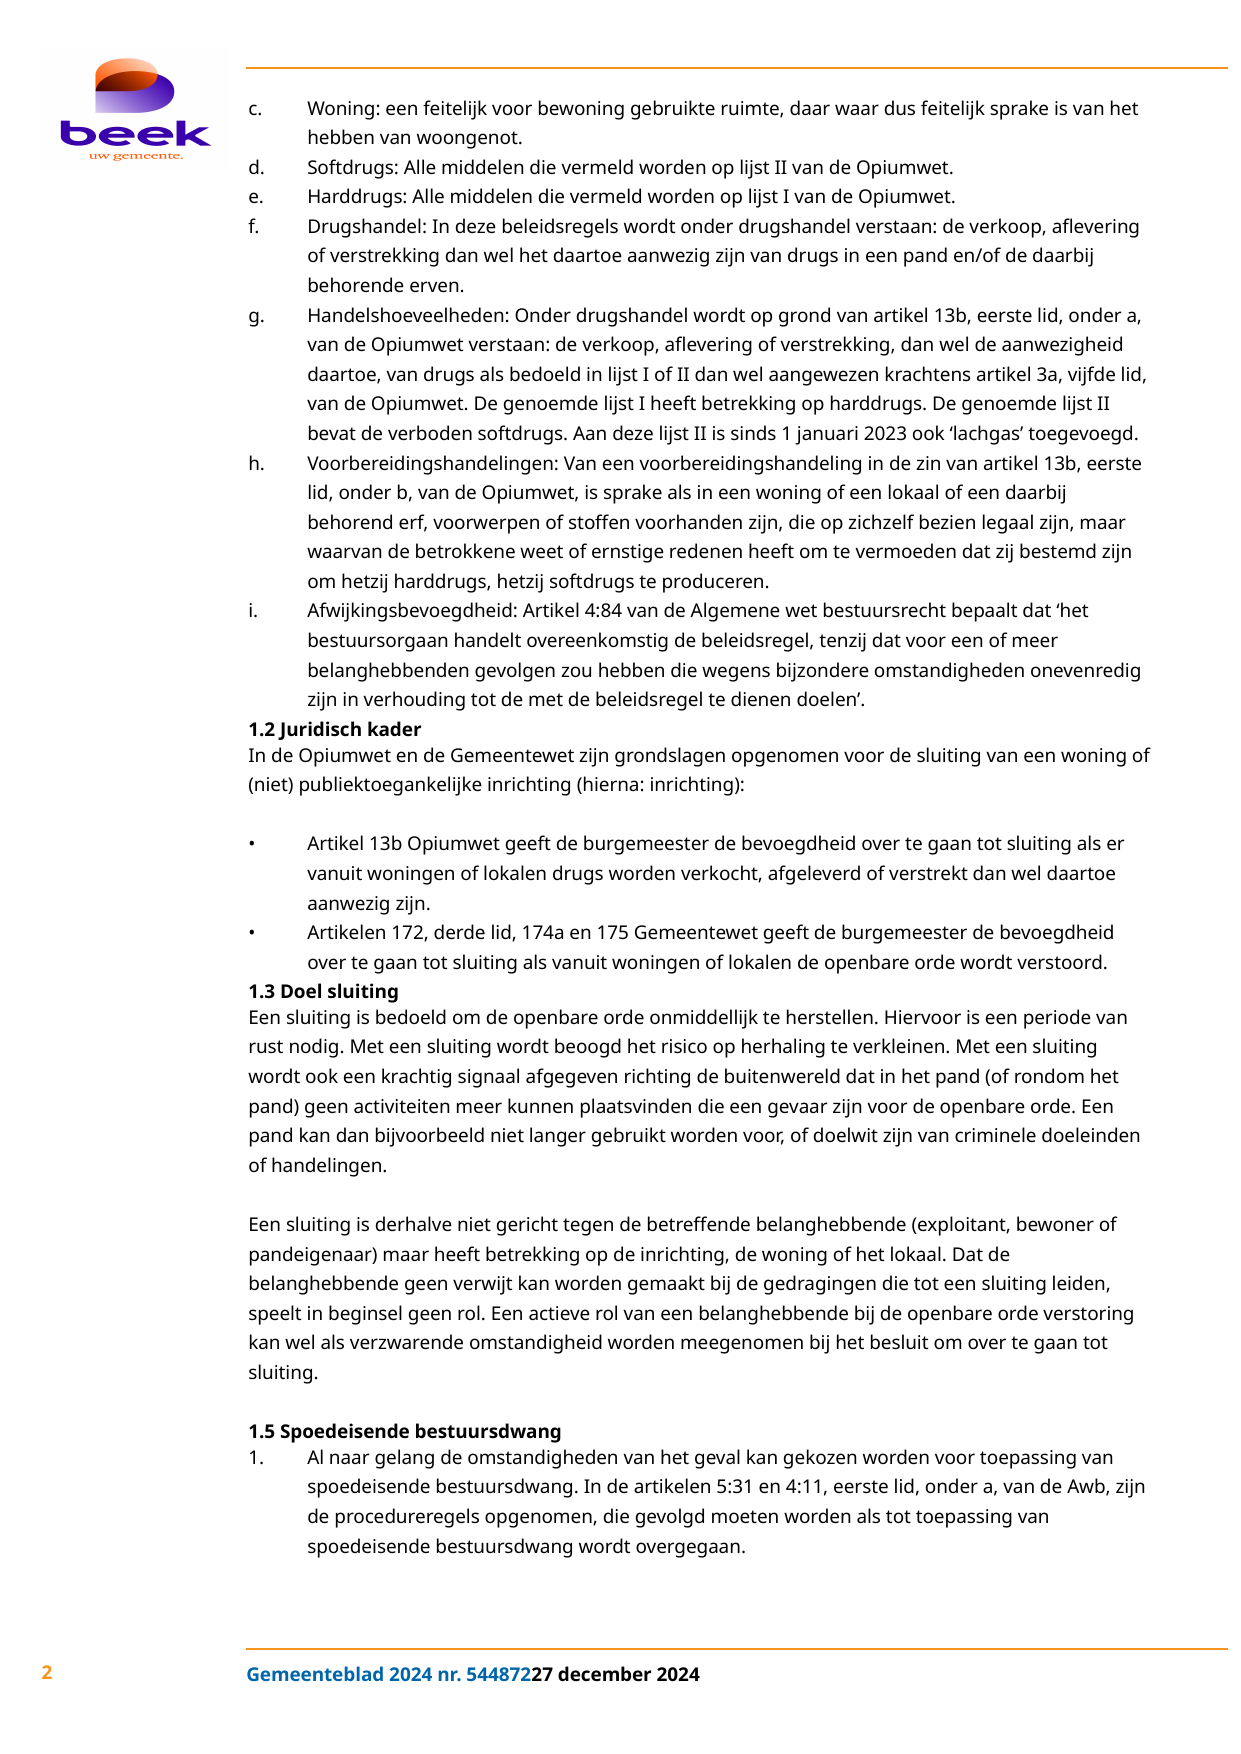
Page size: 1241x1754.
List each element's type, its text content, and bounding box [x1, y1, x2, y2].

list Artikel 13b Opiumwet geeft de burgemeester de bevoegdheid over te gaan tot sluiting als er vanuit woningen of lokalen drugs worden verkocht, afgeleverd of verstrekt dan wel daartoe aanwezig zijn. [248, 831, 1152, 915]
text 1.3 Doel sluiting [248, 978, 1152, 1004]
list Voorbereidingshandelingen: Van een voorbereidingshandeling in de zin van artikel 13b, eerste lid, onder b, van de Opiumwet, is sprake als in een woning of een lokaal of een daarbij behorend erf, voorwerpen of stoffen voorhanden zijn, die op zichzelf bezien legaal zijn, maar waarvan de betrokkene weet of ernstige redenen heeft om te vermoeden dat zij bestemd zijn om hetzij harddrugs, hetzij softdrugs te produceren. [248, 450, 1152, 594]
list Softdrugs: Alle middelen die vermeld worden op lijst II van de Opiumwet. [248, 154, 1152, 180]
list Woning: een feitelijk voor bewoning gebruikte ruimte, daar waar dus feitelijk sprake is van het hebben van woongenot. [248, 95, 1152, 150]
text 1.2 Juridisch kader [248, 716, 1152, 742]
list Artikelen 172, derde lid, 174a en 175 Gemeentewet geeft de burgemeester de bevoegdheid over te gaan tot sluiting als vanuit woningen of lokalen de openbare orde wordt verstoord. [248, 919, 1152, 974]
text Een sluiting is bedoeld om de openbare orde onmiddellijk te herstellen. Hiervoor is een periode van rust nodig. Met een sluiting wordt beoogd het risico op herhaling te verkleinen. Met een sluiting wordt ook een krachtig signaal afgegeven richting de buitenwereld dat in het pand (of rondom het pand) geen activiteiten meer kunnen plaatsvinden die een gevaar zijn voor de openbare orde. Een pand kan dan bijvoorbeeld niet langer gebruikt worden voor, of doelwit zijn van criminele doeleinden of handelingen. [248, 1004, 1152, 1178]
list Drugshandel: In deze beleidsregels wordt onder drugshandel verstaan: de verkoop, aflevering of verstrekking dan wel het daartoe aanwezig zijn van drugs in een pand en/of de daarbij behorende erven. [248, 213, 1152, 298]
list Al naar gelang de omstandigheden van het geval kan gekozen worden voor toepassing van spoedeisende bestuursdwang. In de artikelen 5:31 en 4:11, eerste lid, onder a, van de Awb, zijn de procedureregels opgenomen, die gevolgd moeten worden als tot toepassing van spoedeisende bestuursdwang wordt overgegaan. [248, 1444, 1152, 1558]
text Een sluiting is derhalve niet gericht tegen de betreffende belanghebbende (exploitant, bewoner of pandeigenaar) maar heeft betrekking op de inrichting, de woning of het lokaal. Dat de belanghebbende geen verwijt kan worden gemaakt bij de gedragingen die tot een sluiting leiden, speelt in beginsel geen rol. Een actieve rol van een belanghebbende bij de openbare orde verstoring kan wel als verzwarende omstandigheid worden meegenomen bij het besluit om over te gaan tot sluiting. [248, 1211, 1152, 1385]
text 1.5 Spoedeisende bestuursdwang [248, 1418, 1152, 1444]
list Harddrugs: Alle middelen die vermeld worden op lijst I van de Opiumwet. [248, 183, 1152, 209]
text In de Opiumwet en de Gemeentewet zijn grondslagen opgenomen voor de sluiting van een woning of (niet) publiektoegankelijke inrichting (hierna: inrichting): [248, 742, 1152, 797]
picture [41, 47, 231, 172]
list Handelshoeveelheden: Onder drugshandel wordt op grond van artikel 13b, eerste lid, onder a, van de Opiumwet verstaan: de verkoop, aflevering of verstrekking, dan wel de aanwezigheid daartoe, van drugs als bedoeld in lijst I of II dan wel aangewezen krachtens artikel 3a, vijfde lid, van de Opiumwet. De genoemde lijst I heeft betrekking op harddrugs. De genoemde lijst II bevat de verboden softdrugs. Aan deze lijst II is sinds 1 januari 2023 ook ‘lachgas’ toegevoegd. [248, 302, 1152, 446]
list Afwijkingsbevoegdheid: Artikel 4:84 van de Algemene wet bestuursrecht bepaalt dat ‘het bestuursorgaan handelt overeenkomstig de beleidsregel, tenzij dat voor een of meer belanghebbenden gevolgen zou hebben die wegens bijzondere omstandigheden onevenredig zijn in verhouding tot de met de beleidsregel te dienen doelen’. [248, 598, 1152, 712]
